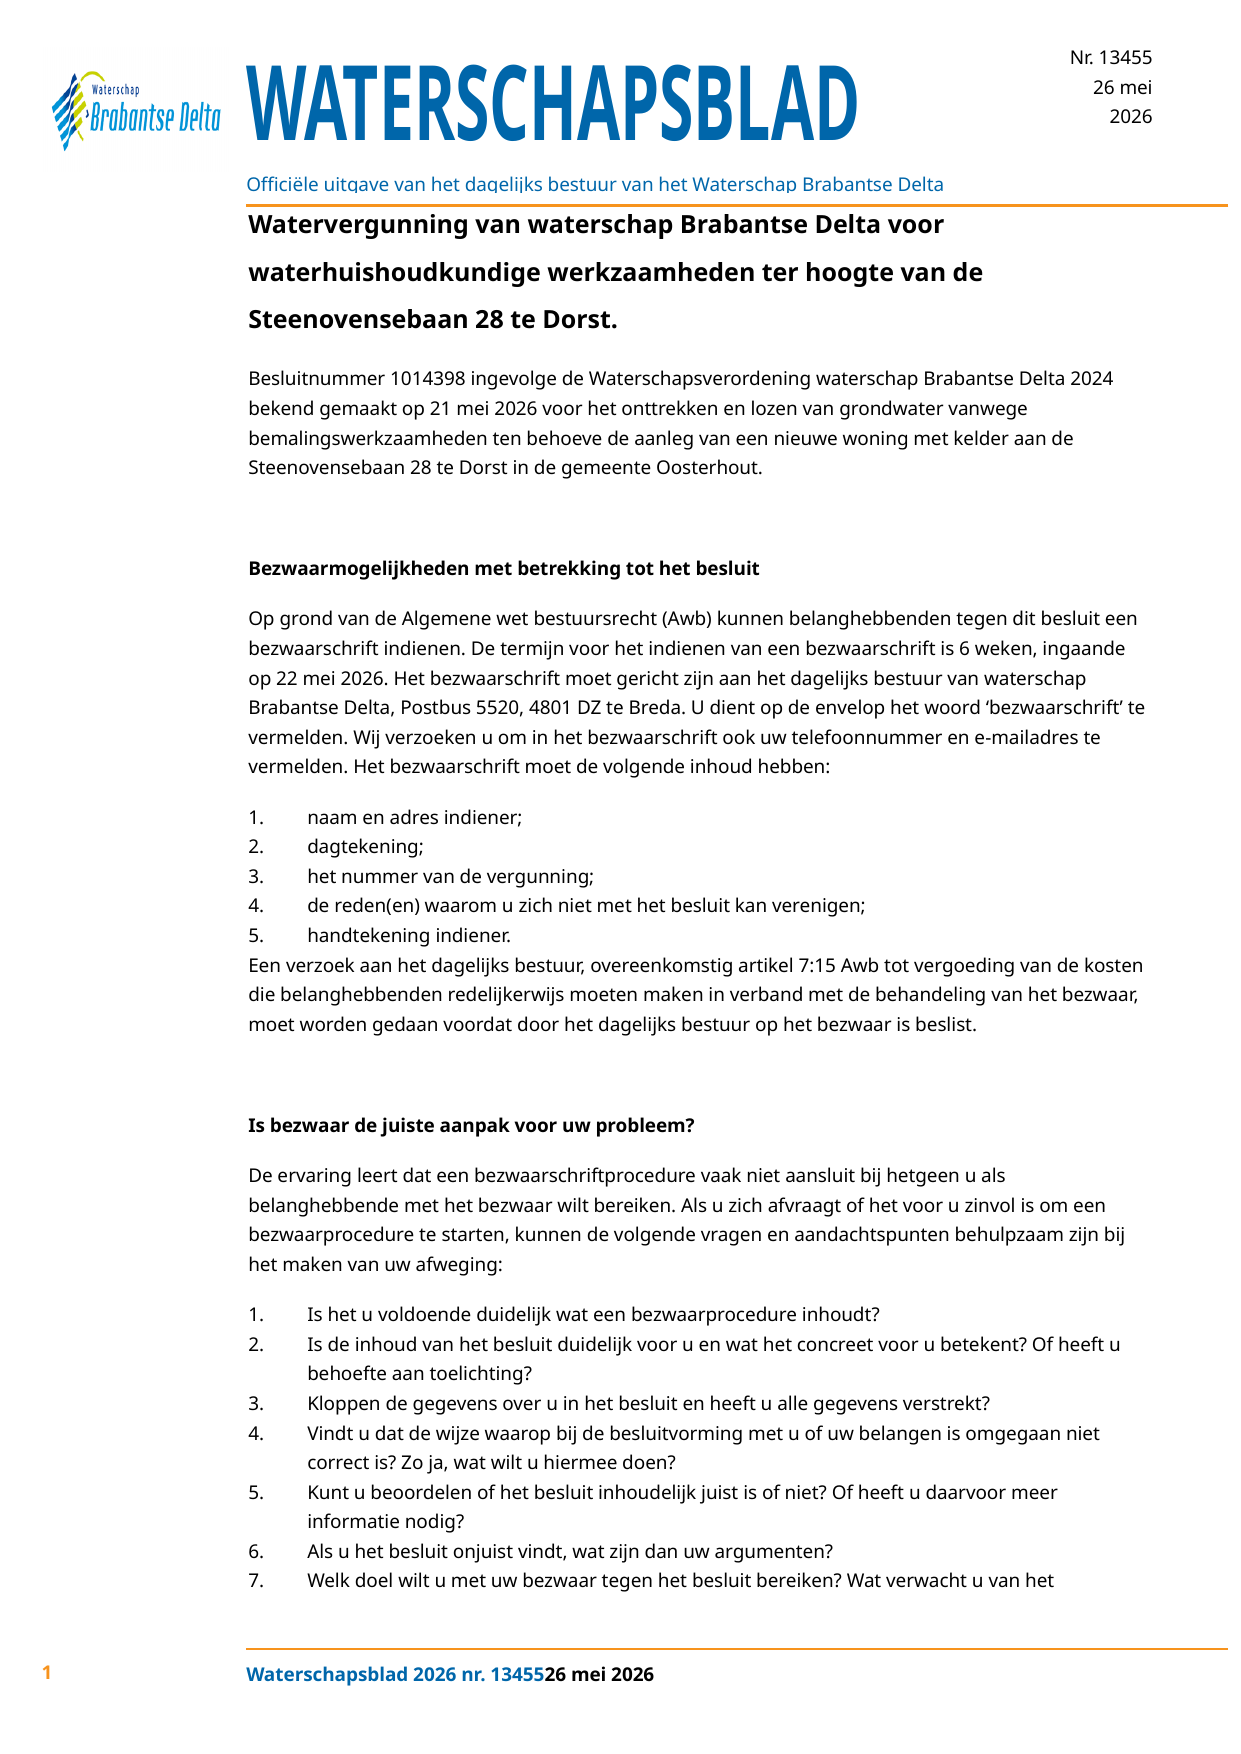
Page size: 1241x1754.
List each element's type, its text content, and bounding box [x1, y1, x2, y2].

text Bezwaarmogelijkheden met betrekking tot het besluit [248, 555, 1152, 581]
picture [41, 47, 231, 172]
list het nummer van de vergunning; [248, 863, 1152, 889]
list Is de inhoud van het besluit duidelijk voor u en wat het concreet voor u betekent? Of heeft u behoefte aan toelichting? [248, 1331, 1152, 1386]
list handtekening indiener. [248, 922, 1152, 948]
list naam en adres indiener; [248, 804, 1152, 829]
list Kloppen de gegevens over u in het besluit en heeft u alle gegevens verstrekt? [248, 1390, 1152, 1416]
text De ervaring leert dat een bezwaarschriftprocedure vaak niet aansluit bij hetgeen u als belanghebbende met het bezwaar wilt bereiken. Als u zich afvraagt of het voor u zinvol is om een bezwaarprocedure te starten, kunnen de volgende vragen en aandachtspunten behulpzaam zijn bij het maken van uw afweging: [248, 1162, 1152, 1277]
text Een verzoek aan het dagelijks bestuur, overeenkomstig artikel 7:15 Awb tot vergoeding van de kosten die belanghebbenden redelijkerwijs moeten maken in verband met de behandeling van het bezwaar, moet worden gedaan voordat door het dagelijks bestuur op het bezwaar is beslist. [248, 952, 1152, 1037]
list Vindt u dat de wijze waarop bij de besluitvorming met u of uw belangen is omgegaan niet correct is? Zo ja, wat wilt u hiermee doen? [248, 1420, 1152, 1475]
list dagtekening; [248, 833, 1152, 859]
list Welk doel wilt u met uw bezwaar tegen het besluit bereiken? Wat verwacht u van het [248, 1568, 1152, 1593]
list Kunt u beoordelen of het besluit inhoudelijk juist is of niet? Of heeft u daarvoor meer informatie nodig? [248, 1479, 1152, 1534]
list Als u het besluit onjuist vindt, wat zijn dan uw argumenten? [248, 1538, 1152, 1564]
list de reden(en) waarom u zich niet met het besluit kan verenigen; [248, 893, 1152, 918]
text Besluitnummer 1014398 ingevolge de Waterschapsverordening waterschap Brabantse Delta 2024 bekend gemaakt op 21 mei 2026 voor het onttrekken en lozen van grondwater vanwege bemalingswerkzaamheden ten behoeve de aanleg van een nieuwe woning met kelder aan de Steenovensebaan 28 te Dorst in de gemeente Oosterhout. [248, 366, 1152, 480]
text Is bezwaar de juiste aanpak voor uw probleem? [248, 1112, 1152, 1137]
text Op grond van de Algemene wet bestuursrecht (Awb) kunnen belanghebbenden tegen dit besluit een bezwaarschrift indienen. De termijn voor het indienen van een bezwaarschrift is 6 weken, ingaande op 22 mei 2026. Het bezwaarschrift moet gericht zijn aan het dagelijks bestuur van waterschap Brabantse Delta, Postbus 5520, 4801 DZ te Breda. U dient op de envelop het woord ‘bezwaarschrift’ te vermelden. Wij verzoeken u om in het bezwaarschrift ook uw telefoonnummer en e‑mailadres te vermelden. Het bezwaarschrift moet de volgende inhoud hebben: [248, 606, 1152, 779]
list Is het u voldoende duidelijk wat een bezwaarprocedure inhoudt? [248, 1301, 1152, 1327]
text Watervergunning van waterschap Brabantse Delta voor waterhuishoudkundige werkzaamheden ter hoogte van de Steenovensebaan 28 te Dorst. [248, 207, 1152, 336]
